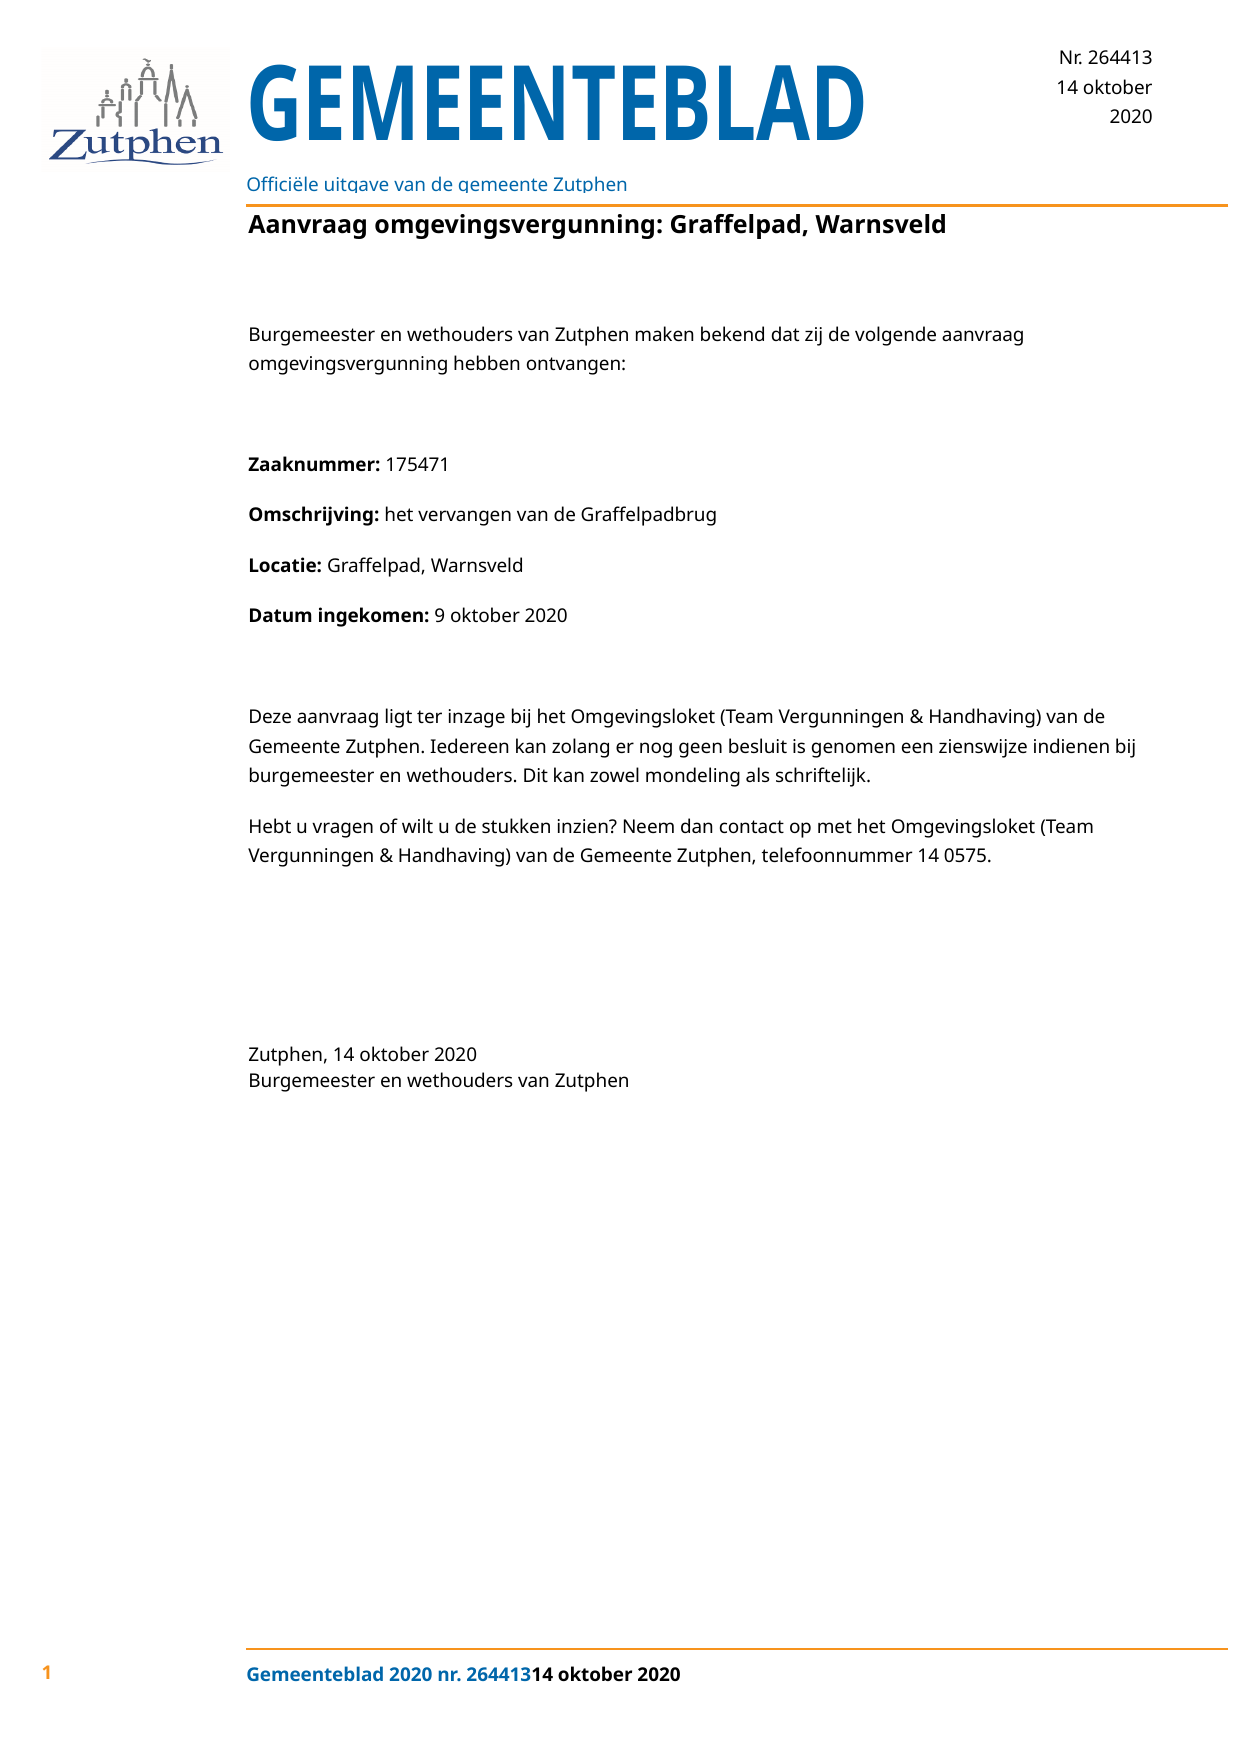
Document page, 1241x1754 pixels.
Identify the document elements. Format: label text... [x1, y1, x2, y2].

text Datum ingekomen: 9 oktober 2020 [248, 602, 1152, 628]
text Zaaknummer: 175471 [248, 451, 1152, 477]
text Omschrijving: het vervangen van de Graffelpadbrug [248, 502, 1152, 527]
picture [41, 47, 231, 172]
text Locatie: Graffelpad, Warnsveld [248, 552, 1152, 578]
text Deze aanvraag ligt ter inzage bij het Omgevingsloket (Team Vergunningen & Handhaving) van de Gemeente Zutphen. Iedereen kan zolang er nog geen besluit is genomen een zienswijze indienen bij burgemeester en wethouders. Dit kan zowel mondeling als schriftelijk. [248, 703, 1152, 788]
text Aanvraag omgevingsvergunning: Graffelpad, Warnsveld [248, 207, 1152, 241]
text Hebt u vragen of wilt u de stukken inzien? Neem dan contact op met het Omgevingsloket (Team Vergunningen & Handhaving) van de Gemeente Zutphen, telefoonnummer 14 0575. [248, 813, 1152, 868]
text Burgemeester en wethouders van Zutphen [248, 1067, 1152, 1093]
text Zutphen, 14 oktober 2020 [248, 1041, 1152, 1067]
text Burgemeester en wethouders van Zutphen maken bekend dat zij de volgende aanvraag omgevingsvergunning hebben ontvangen: [248, 321, 1152, 376]
